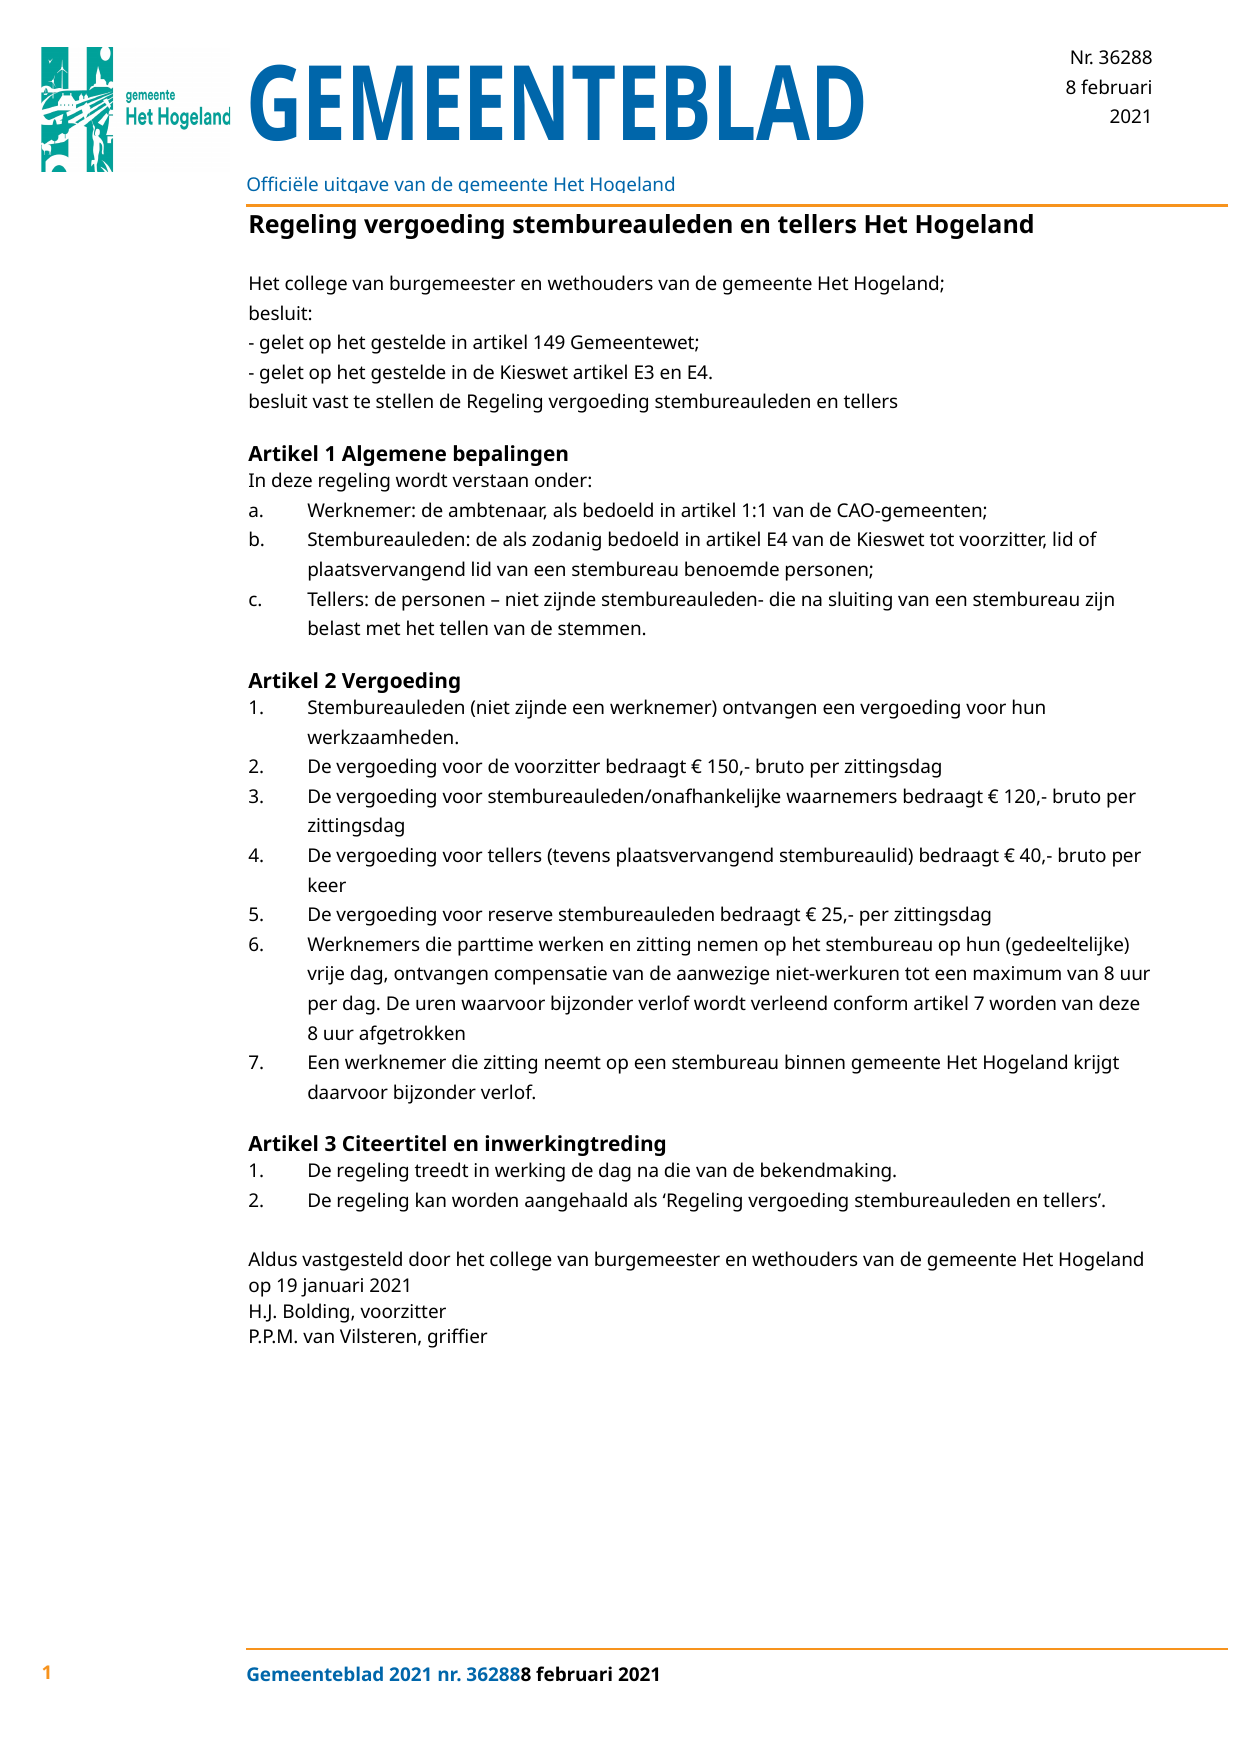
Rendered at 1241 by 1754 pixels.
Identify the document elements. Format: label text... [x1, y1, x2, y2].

list Een werknemer die zitting neemt op een stembureau binnen gemeente Het Hogeland krijgt daarvoor bijzonder verlof. [248, 1049, 1152, 1104]
text In deze regeling wordt verstaan onder: [248, 467, 1152, 493]
text besluit vast te stellen de Regeling vergoeding stembureauleden en tellers [248, 389, 1152, 414]
picture [41, 47, 231, 172]
text - gelet op het gestelde in de Kieswet artikel E3 en E4. [248, 359, 1152, 385]
text - gelet op het gestelde in artikel 149 Gemeentewet; [248, 329, 1152, 355]
list De vergoeding voor de voorzitter bedraagt € 150,- bruto per zittingsdag [248, 753, 1152, 779]
text Artikel 1 Algemene bepalingen [248, 439, 1152, 467]
text P.P.M. van Vilsteren, griffier [248, 1324, 1152, 1349]
text H.J. Bolding, voorzitter [248, 1298, 1152, 1324]
list Stembureauleden (niet zijnde een werknemer) ontvangen een vergoeding voor hun werkzaamheden. [248, 694, 1152, 749]
text besluit: [248, 300, 1152, 326]
text Het college van burgemeester en wethouders van de gemeente Het Hogeland; [248, 270, 1152, 296]
list Werknemers die parttime werken en zitting nemen op het stembureau op hun (gedeeltelijke) vrije dag, ontvangen compensatie van de aanwezige niet-werkuren tot een maximum van 8 uur per dag. De uren waarvoor bijzonder verlof wordt verleend conform artikel 7 worden van deze 8 uur afgetrokken [248, 931, 1152, 1045]
text Artikel 3 Citeertitel en inwerkingtreding [248, 1129, 1152, 1158]
list Tellers: de personen – niet zijnde stembureauleden- die na sluiting van een stembureau zijn belast met het tellen van de stemmen. [248, 586, 1152, 641]
list De vergoeding voor tellers (tevens plaatsvervangend stembureaulid) bedraagt € 40,- bruto per keer [248, 842, 1152, 897]
list De vergoeding voor reserve stembureauleden bedraagt € 25,- per zittingsdag [248, 901, 1152, 927]
text Artikel 2 Vergoeding [248, 666, 1152, 694]
list Stembureauleden: de als zodanig bedoeld in artikel E4 van de Kieswet tot voorzitter, lid of plaatsvervangend lid van een stembureau benoemde personen; [248, 527, 1152, 582]
text Aldus vastgesteld door het college van burgemeester en wethouders van de gemeente Het Hogeland op 19 januari 2021 [248, 1246, 1152, 1298]
list De regeling kan worden aangehaald als ‘Regeling vergoeding stembureauleden en tellers’. [248, 1187, 1152, 1213]
list Werknemer: de ambtenaar, als bedoeld in artikel 1:1 van de CAO-gemeenten; [248, 497, 1152, 523]
list De vergoeding voor stembureauleden/onafhankelijke waarnemers bedraagt € 120,- bruto per zittingsdag [248, 783, 1152, 838]
text Regeling vergoeding stembureauleden en tellers Het Hogeland [248, 207, 1152, 241]
list De regeling treedt in werking de dag na die van de bekendmaking. [248, 1158, 1152, 1183]
